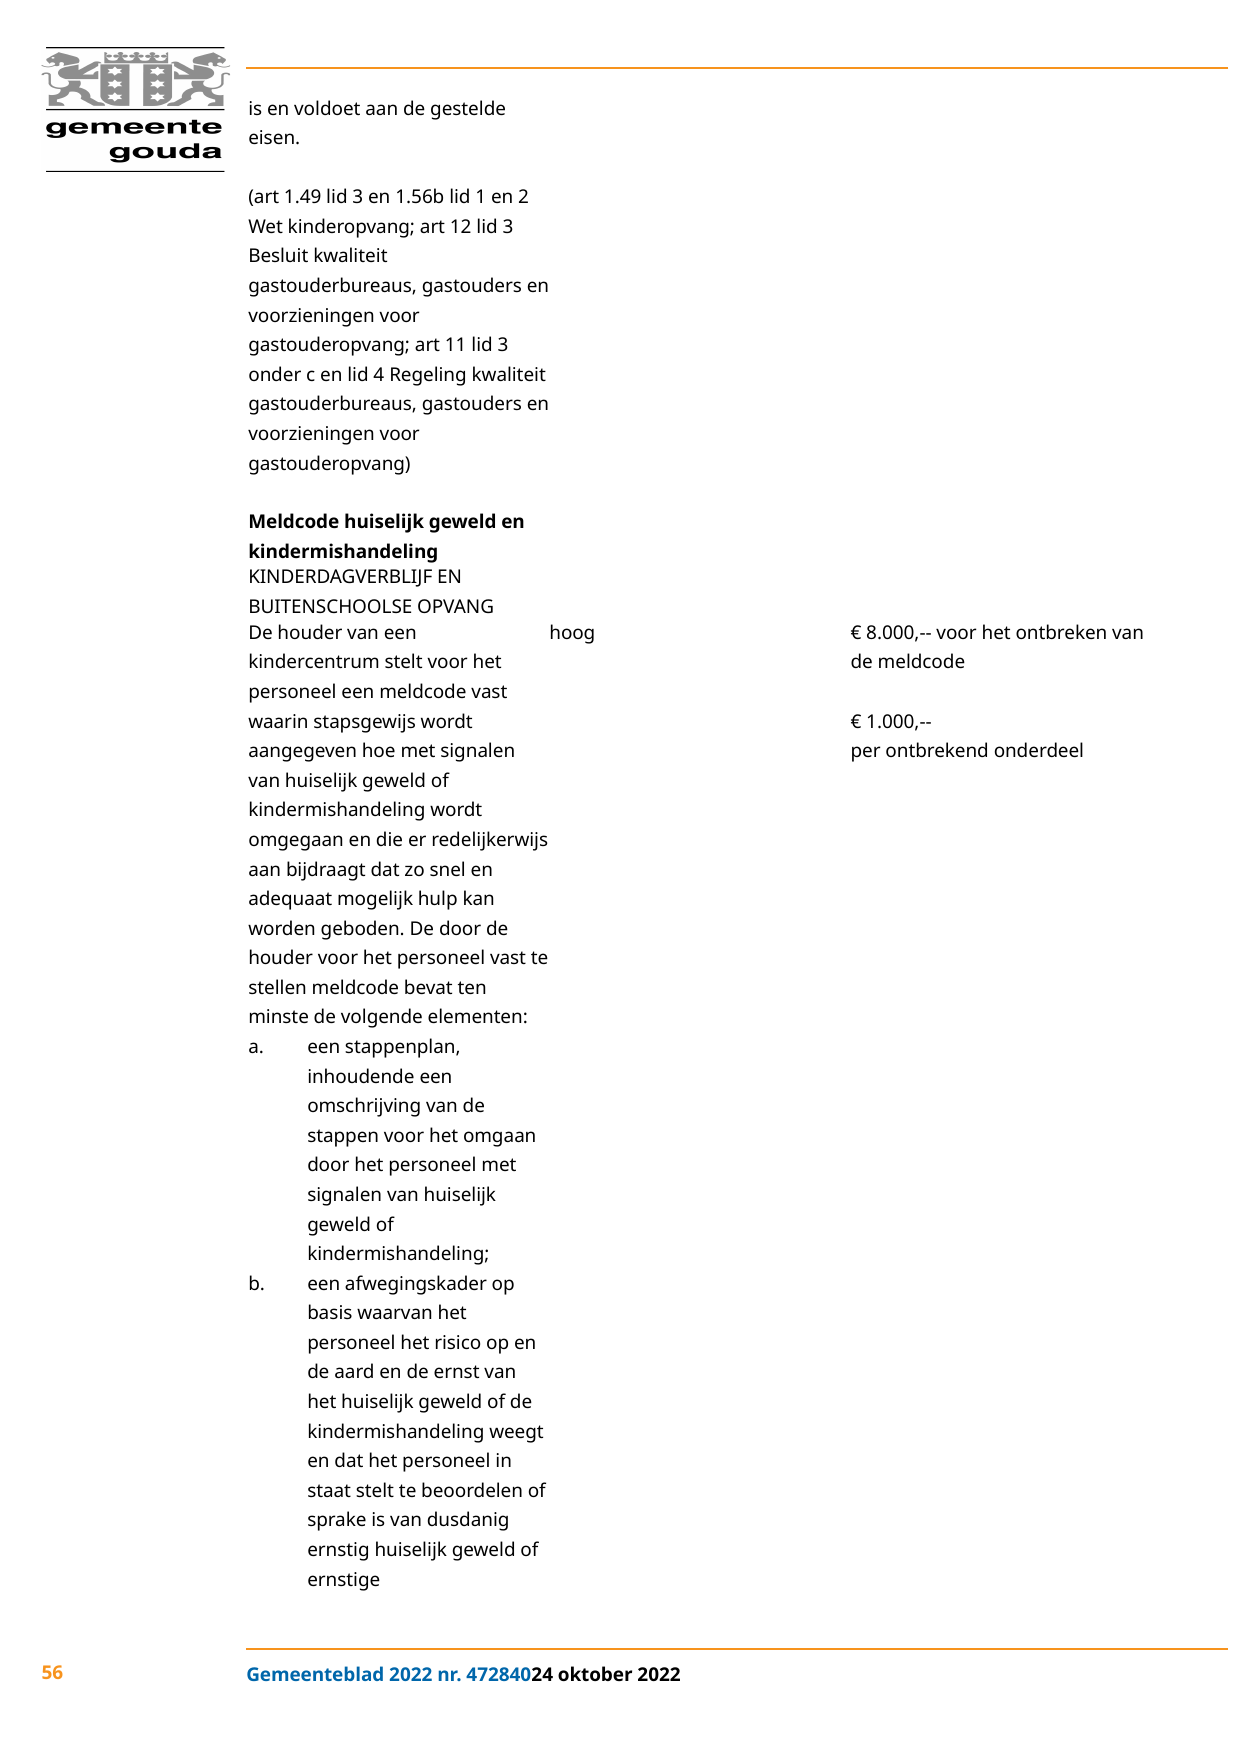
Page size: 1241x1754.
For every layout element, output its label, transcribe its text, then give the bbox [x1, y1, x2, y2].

table_cell hoog [549, 619, 850, 1591]
table_cell [850, 95, 1152, 476]
table_cell [850, 564, 1152, 619]
table_cell € 8.000,-- voor het ontbreken van de meldcode € 1.000,-- per ontbrekend onderdeel [850, 619, 1152, 1591]
table_cell De houder van een kindercentrum stelt voor het personeel een meldcode vast waarin stapsgewijs wordt aangegeven hoe met signalen van huiselijk geweld of kindermishandeling wordt omgegaan en die er redelijkerwijs aan bijdraagt dat zo snel en adequaat mogelijk hulp kan worden geboden. De door de houder voor het personeel vast te stellen meldcode bevat ten minste de volgende elementen: een stappenplan, inhoudende een omschrijving van de stappen voor het omgaan door het personeel met signalen van huiselijk geweld of kindermishandeling; een afwegingskader op basis waarvan het personeel het risico op en de aard en de ernst van het huiselijk geweld of de kindermishandeling weegt en dat het personeel in staat stelt te beoordelen of sprake is van dusdanig ernstig huiselijk geweld of ernstige [248, 619, 549, 1591]
table_header [549, 509, 850, 564]
table_header Meldcode huiselijk geweld en kindermishandeling [248, 509, 549, 564]
table_cell is en voldoet aan de gestelde eisen. (art 1.49 lid 3 en 1.56b lid 1 en 2 Wet kinderopvang; art 12 lid 3 Besluit kwaliteit gastouderbureaus, gastouders en voorzieningen voor gastouderopvang; art 11 lid 3 onder c en lid 4 Regeling kwaliteit gastouderbureaus, gastouders en voorzieningen voor gastouderopvang) [248, 95, 549, 476]
table_cell [549, 564, 850, 619]
table_cell [549, 95, 850, 476]
table_header [850, 509, 1152, 564]
picture [41, 47, 231, 172]
table_cell KINDERDAGVERBLIJF EN BUITENSCHOOLSE OPVANG [248, 564, 549, 619]
